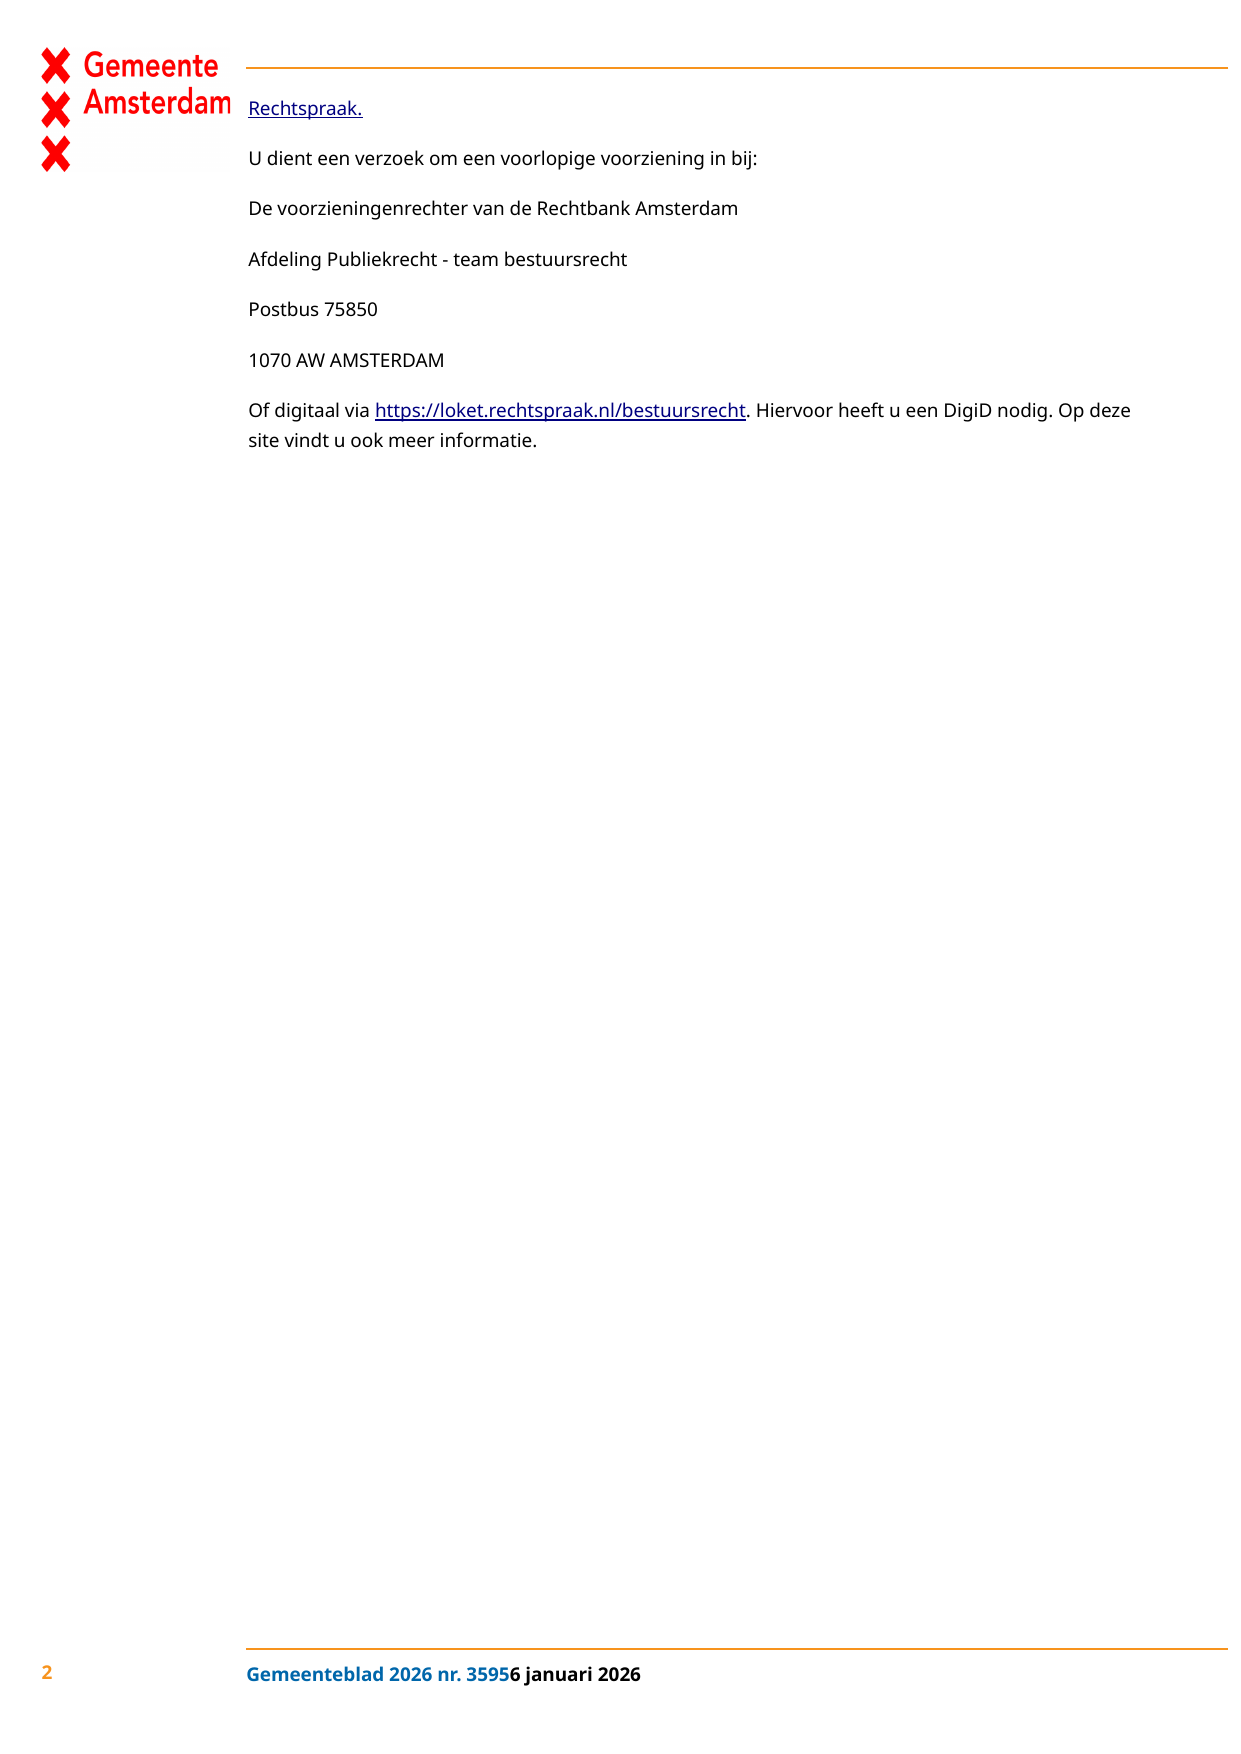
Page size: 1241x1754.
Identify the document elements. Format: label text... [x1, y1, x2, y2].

text Afdeling Publiekrecht - team bestuursrecht [248, 246, 1152, 272]
text U dient een verzoek om een voorlopige voorziening in bij: [248, 145, 1152, 171]
picture [41, 47, 231, 172]
text Postbus 75850 [248, 296, 1152, 322]
text 1070 AW AMSTERDAM [248, 347, 1152, 373]
text Rechtspraak. [248, 95, 1152, 121]
text Of digitaal via https://loket.rechtspraak.nl/bestuursrecht. Hiervoor heeft u een DigiD nodig. Op deze site vindt u ook meer informatie. [248, 397, 1152, 453]
text De voorzieningenrechter van de Rechtbank Amsterdam [248, 196, 1152, 221]
